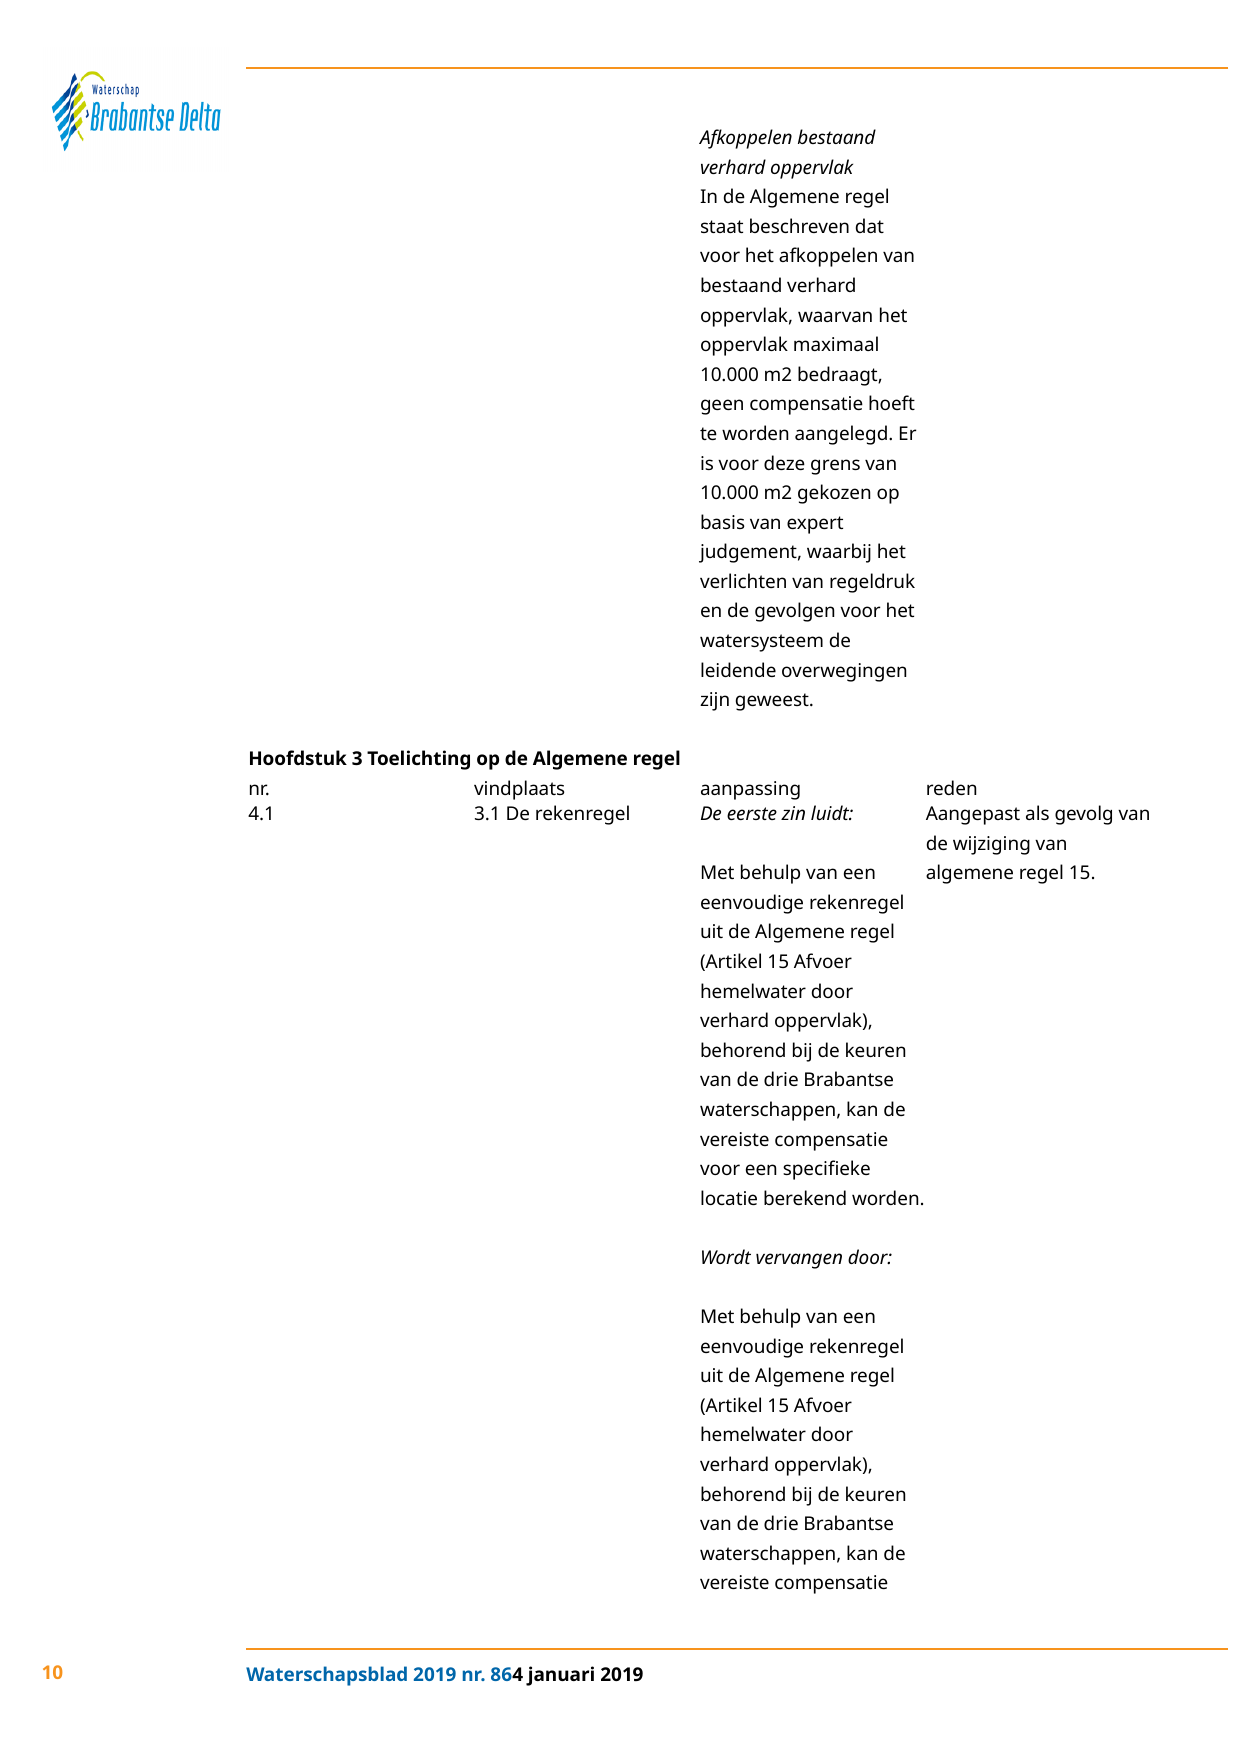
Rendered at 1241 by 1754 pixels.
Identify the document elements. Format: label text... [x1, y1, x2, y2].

table_header aanpassing [700, 775, 926, 800]
table_cell De eerste zin luidt: Met behulp van een eenvoudige rekenregel uit de Algemene regel (Artikel 15 Afvoer hemelwater door verhard oppervlak), behorend bij de keuren van de drie Brabantse waterschappen, kan de vereiste compensatie voor een specifieke locatie berekend worden. Wordt vervangen door: Met behulp van een eenvoudige rekenregel uit de Algemene regel (Artikel 15 Afvoer hemelwater door verhard oppervlak), behorend bij de keuren van de drie Brabantse waterschappen, kan de vereiste compensatie [700, 800, 926, 1595]
table_header reden [926, 775, 1152, 800]
table_header nr. [248, 775, 474, 800]
table_cell [474, 95, 700, 712]
table_cell [248, 95, 474, 712]
table_cell [926, 95, 1152, 712]
text Hoofdstuk 3 Toelichting op de Algemene regel [248, 745, 1152, 771]
table_cell Afkoppelen bestaand verhard oppervlak In de Algemene regel staat beschreven dat voor het afkoppelen van bestaand verhard oppervlak, waarvan het oppervlak maximaal 10.000 m2 bedraagt, geen compensatie hoeft te worden aangelegd. Er is voor deze grens van 10.000 m2 gekozen op basis van expert judgement, waarbij het verlichten van regeldruk en de gevolgen voor het watersysteem de leidende overwegingen zijn geweest. [700, 95, 926, 712]
table_cell Aangepast als gevolg van de wijziging van algemene regel 15. [926, 800, 1152, 1595]
table_header vindplaats [474, 775, 700, 800]
table_cell 4.1 [248, 800, 474, 1595]
picture [41, 47, 231, 172]
table_cell 3.1 De rekenregel [474, 800, 700, 1595]
